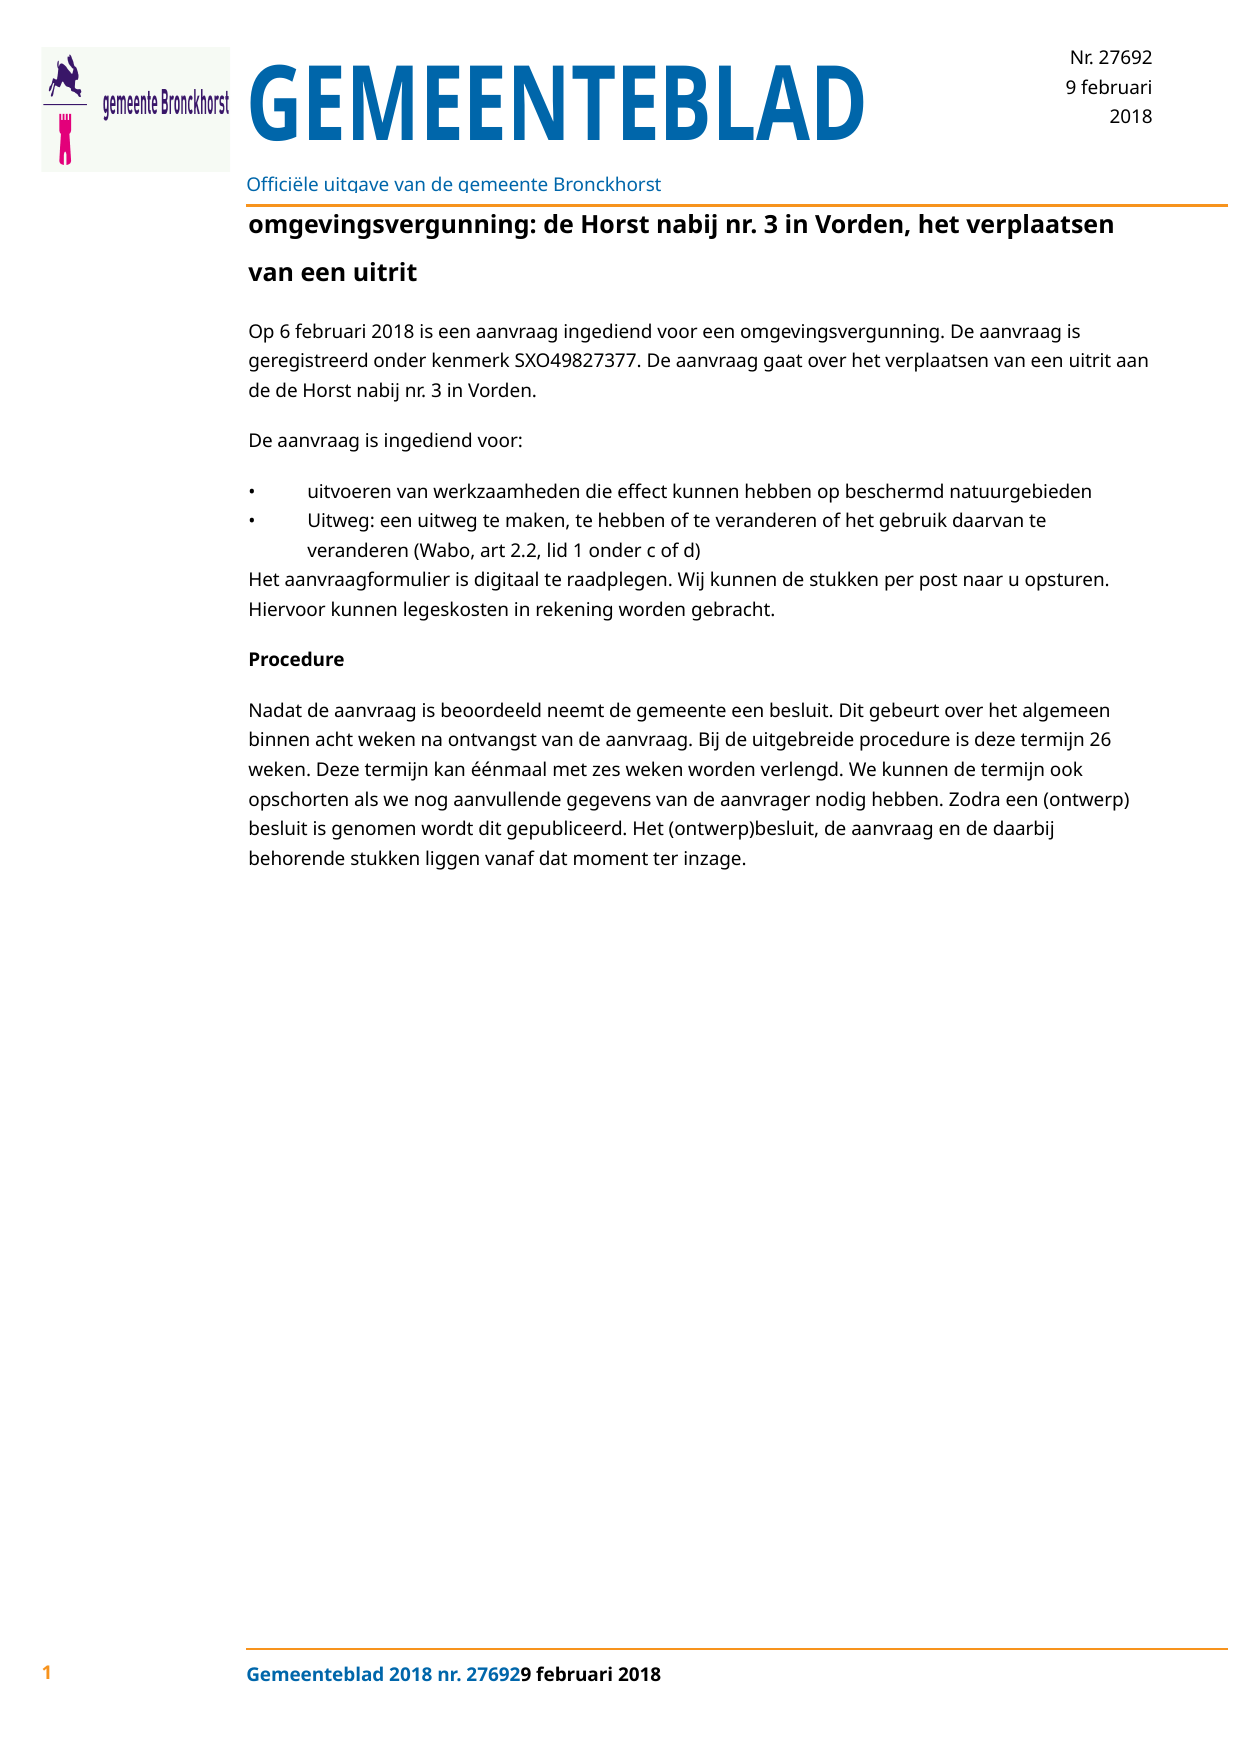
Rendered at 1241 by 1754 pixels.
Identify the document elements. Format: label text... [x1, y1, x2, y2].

text Op 6 februari 2018 is een aanvraag ingediend voor een omgevingsvergunning. De aanvraag is geregistreerd onder kenmerk SXO49827377. De aanvraag gaat over het verplaatsen van een uitrit aan de de Horst nabij nr. 3 in Vorden. [248, 318, 1152, 403]
text Procedure [248, 647, 1152, 672]
text Het aanvraagformulier is digitaal te raadplegen. Wij kunnen de stukken per post naar u opsturen. Hiervoor kunnen legeskosten in rekening worden gebracht. [248, 567, 1152, 622]
picture [41, 47, 231, 172]
text De aanvraag is ingediend voor: [248, 427, 1152, 453]
text Nadat de aanvraag is beoordeeld neemt de gemeente een besluit. Dit gebeurt over het algemeen binnen acht weken na ontvangst van de aanvraag. Bij de uitgebreide procedure is deze termijn 26 weken. Deze termijn kan éénmaal met zes weken worden verlengd. We kunnen de termijn ook opschorten als we nog aanvullende gegevens van de aanvrager nodig hebben. Zodra een (ontwerp) besluit is genomen wordt dit gepubliceerd. Het (ontwerp)besluit, de aanvraag en de daarbij behorende stukken liggen vanaf dat moment ter inzage. [248, 697, 1152, 871]
list uitvoeren van werkzaamheden die effect kunnen hebben op beschermd natuurgebieden [248, 478, 1152, 504]
text omgevingsvergunning: de Horst nabij nr. 3 in Vorden, het verplaatsen van een uitrit [248, 207, 1152, 288]
list Uitweg: een uitweg te maken, te hebben of te veranderen of het gebruik daarvan te veranderen (Wabo, art 2.2, lid 1 onder c of d) [248, 507, 1152, 563]
